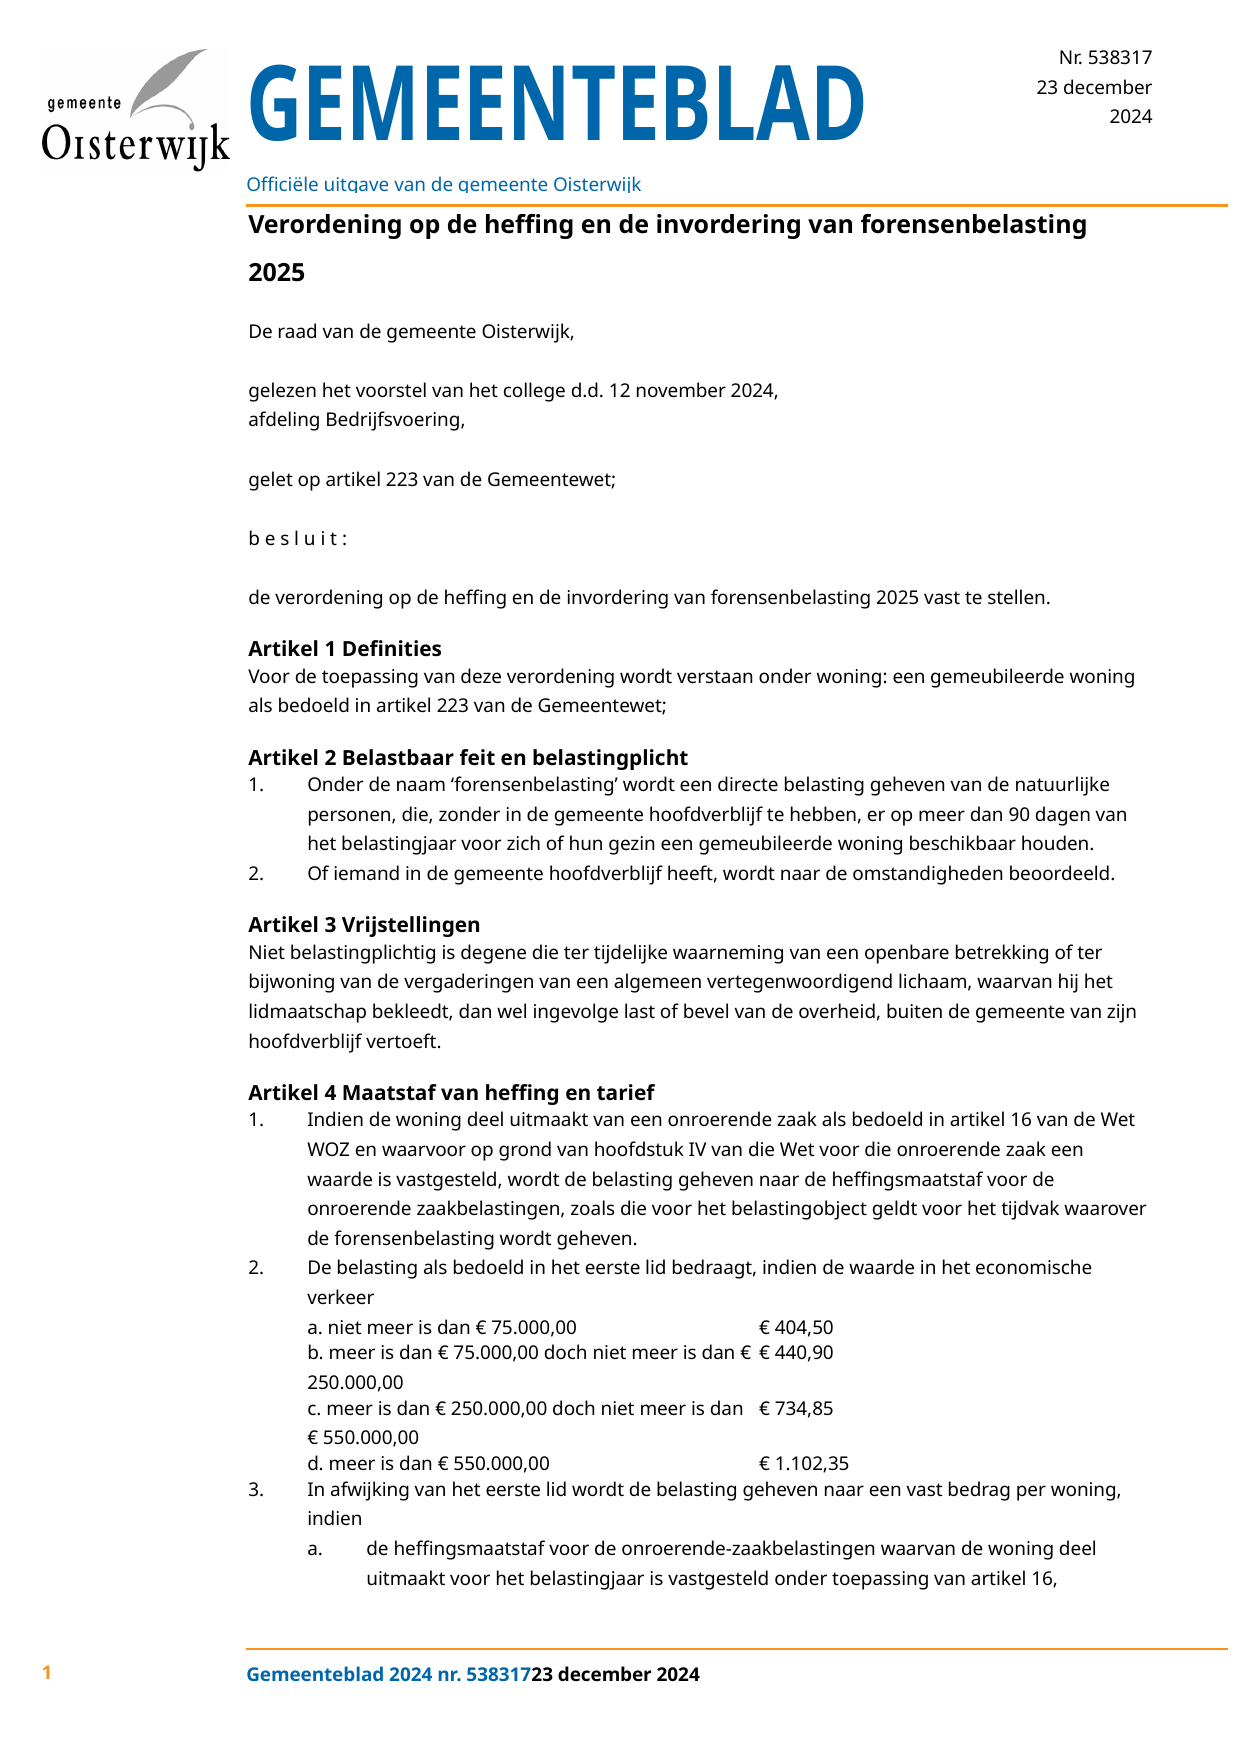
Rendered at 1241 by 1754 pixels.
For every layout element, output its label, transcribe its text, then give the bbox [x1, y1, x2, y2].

table_header a. niet meer is dan € 75.000,00 [307, 1314, 759, 1339]
table_cell d. meer is dan € 550.000,00 [307, 1450, 759, 1476]
text Artikel 3 Vrijstellingen [248, 911, 1152, 939]
table_cell € 440,90 [759, 1340, 1211, 1395]
text Artikel 4 Maatstaf van heffing en tarief [248, 1078, 1152, 1107]
text Verordening op de heffing en de invordering van forensenbelasting 2025 [248, 207, 1152, 288]
table_cell b. meer is dan € 75.000,00 doch niet meer is dan € 250.000,00 [307, 1340, 759, 1395]
table_header € 404,50 [759, 1314, 1211, 1339]
list Of iemand in de gemeente hoofdverblijf heeft, wordt naar de omstandigheden beoordeeld. [248, 860, 1152, 886]
text Artikel 2 Belastbaar feit en belastingplicht [248, 743, 1152, 771]
list Onder de naam ‘forensenbelasting’ wordt een directe belasting geheven van de natuurlijke personen, die, zonder in de gemeente hoofdverblijf te hebben, er op meer dan 90 dagen van het belastingjaar voor zich of hun gezin een gemeubileerde woning beschikbaar houden. [248, 771, 1152, 856]
list De belasting als bedoeld in het eerste lid bedraagt, indien de waarde in het economische verkeer [248, 1254, 1152, 1310]
list Indien de woning deel uitmaakt van een onroerende zaak als bedoeld in artikel 16 van de Wet WOZ en waarvoor op grond van hoofdstuk IV van die Wet voor die onroerende zaak een waarde is vastgesteld, wordt de belasting geheven naar de heffingsmaatstaf voor de onroerende zaakbelastingen, zoals die voor het belastingobject geldt voor het tijdvak waarover de forensenbelasting wordt geheven. [248, 1107, 1152, 1251]
list de heffingsmaatstaf voor de onroerende-zaakbelastingen waarvan de woning deel uitmaakt voor het belastingjaar is vastgesteld onder toepassing van artikel 16, [307, 1535, 1152, 1591]
list In afwijking van het eerste lid wordt de belasting geheven naar een vast bedrag per woning, indien [248, 1476, 1152, 1531]
text De raad van de gemeente Oisterwijk, [248, 318, 1152, 344]
table_cell € 1.102,35 [759, 1450, 1211, 1476]
text afdeling Bedrijfsvoering, [248, 407, 1152, 432]
text gelezen het voorstel van het college d.d. 12 november 2024, [248, 377, 1152, 403]
text b e s l u i t : [248, 525, 1152, 551]
text Artikel 1 Definities [248, 634, 1152, 663]
picture [41, 47, 231, 172]
text de verordening op de heffing en de invordering van forensenbelasting 2025 vast te stellen. [248, 584, 1152, 610]
text Niet belastingplichtig is degene die ter tijdelijke waarneming van een openbare betrekking of ter bijwoning van de vergaderingen van een algemeen vertegenwoordigend lichaam, waarvan hij het lidmaatschap bekleedt, dan wel ingevolge last of bevel van de overheid, buiten de gemeente van zijn hoofdverblijf vertoeft. [248, 939, 1152, 1053]
text gelet op artikel 223 van de Gemeentewet; [248, 466, 1152, 492]
table_cell c. meer is dan € 250.000,00 doch niet meer is dan € 550.000,00 [307, 1395, 759, 1450]
text Voor de toepassing van deze verordening wordt verstaan onder woning: een gemeubileerde woning als bedoeld in artikel 223 van de Gemeentewet; [248, 663, 1152, 718]
table_cell € 734,85 [759, 1395, 1211, 1450]
